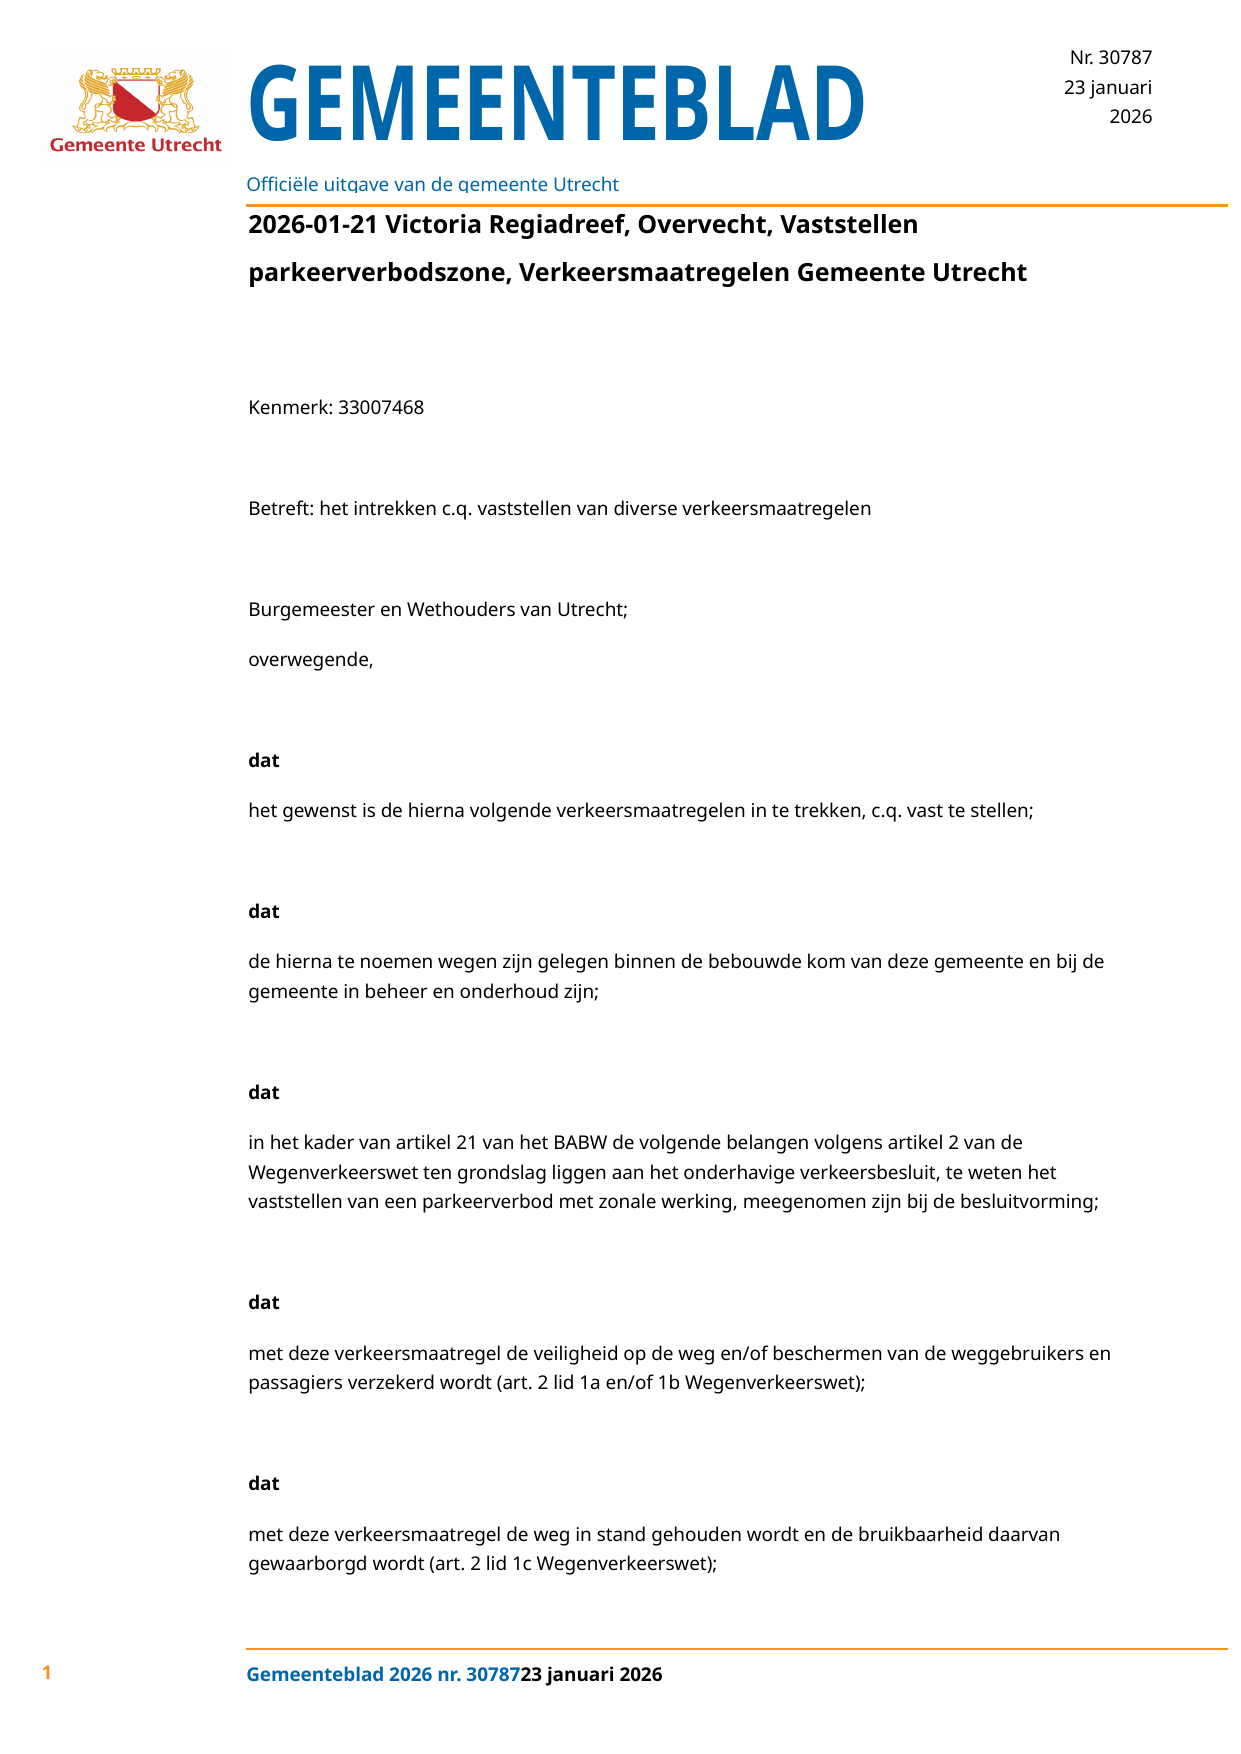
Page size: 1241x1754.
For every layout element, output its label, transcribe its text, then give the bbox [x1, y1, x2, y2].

text Burgemeester en Wethouders van Utrecht; [248, 596, 1152, 621]
text het gewenst is de hierna volgende verkeersmaatregelen in te trekken, c.q. vast te stellen; [248, 797, 1152, 823]
text overwegende, [248, 646, 1152, 672]
text dat [248, 1289, 1152, 1315]
text Betreft: het intrekken c.q. vaststellen van diverse verkeersmaatregelen [248, 495, 1152, 521]
text met deze verkeersmaatregel de weg in stand gehouden wordt en de bruikbaarheid daarvan gewaarborgd wordt (art. 2 lid 1c Wegenverkeerswet); [248, 1521, 1152, 1576]
text dat [248, 898, 1152, 924]
text dat [248, 1079, 1152, 1105]
text dat [248, 1470, 1152, 1496]
text 2026-01-21 Victoria Regiadreef, Overvecht, Vaststellen parkeerverbodszone, Verkeersmaatregelen Gemeente Utrecht [248, 207, 1152, 288]
text dat [248, 747, 1152, 773]
text in het kader van artikel 21 van het BABW de volgende belangen volgens artikel 2 van de Wegenverkeerswet ten grondslag liggen aan het onderhavige verkeersbesluit, te weten het vaststellen van een parkeerverbod met zonale werking, meegenomen zijn bij de besluitvorming; [248, 1129, 1152, 1214]
text met deze verkeersmaatregel de veiligheid op de weg en/of beschermen van de weggebruikers en passagiers verzekerd wordt (art. 2 lid 1a en/of 1b Wegenverkeerswet); [248, 1340, 1152, 1395]
picture [41, 47, 231, 172]
text Kenmerk: 33007468 [248, 394, 1152, 420]
text de hierna te noemen wegen zijn gelegen binnen de bebouwde kom van deze gemeente en bij de gemeente in beheer en onderhoud zijn; [248, 949, 1152, 1004]
